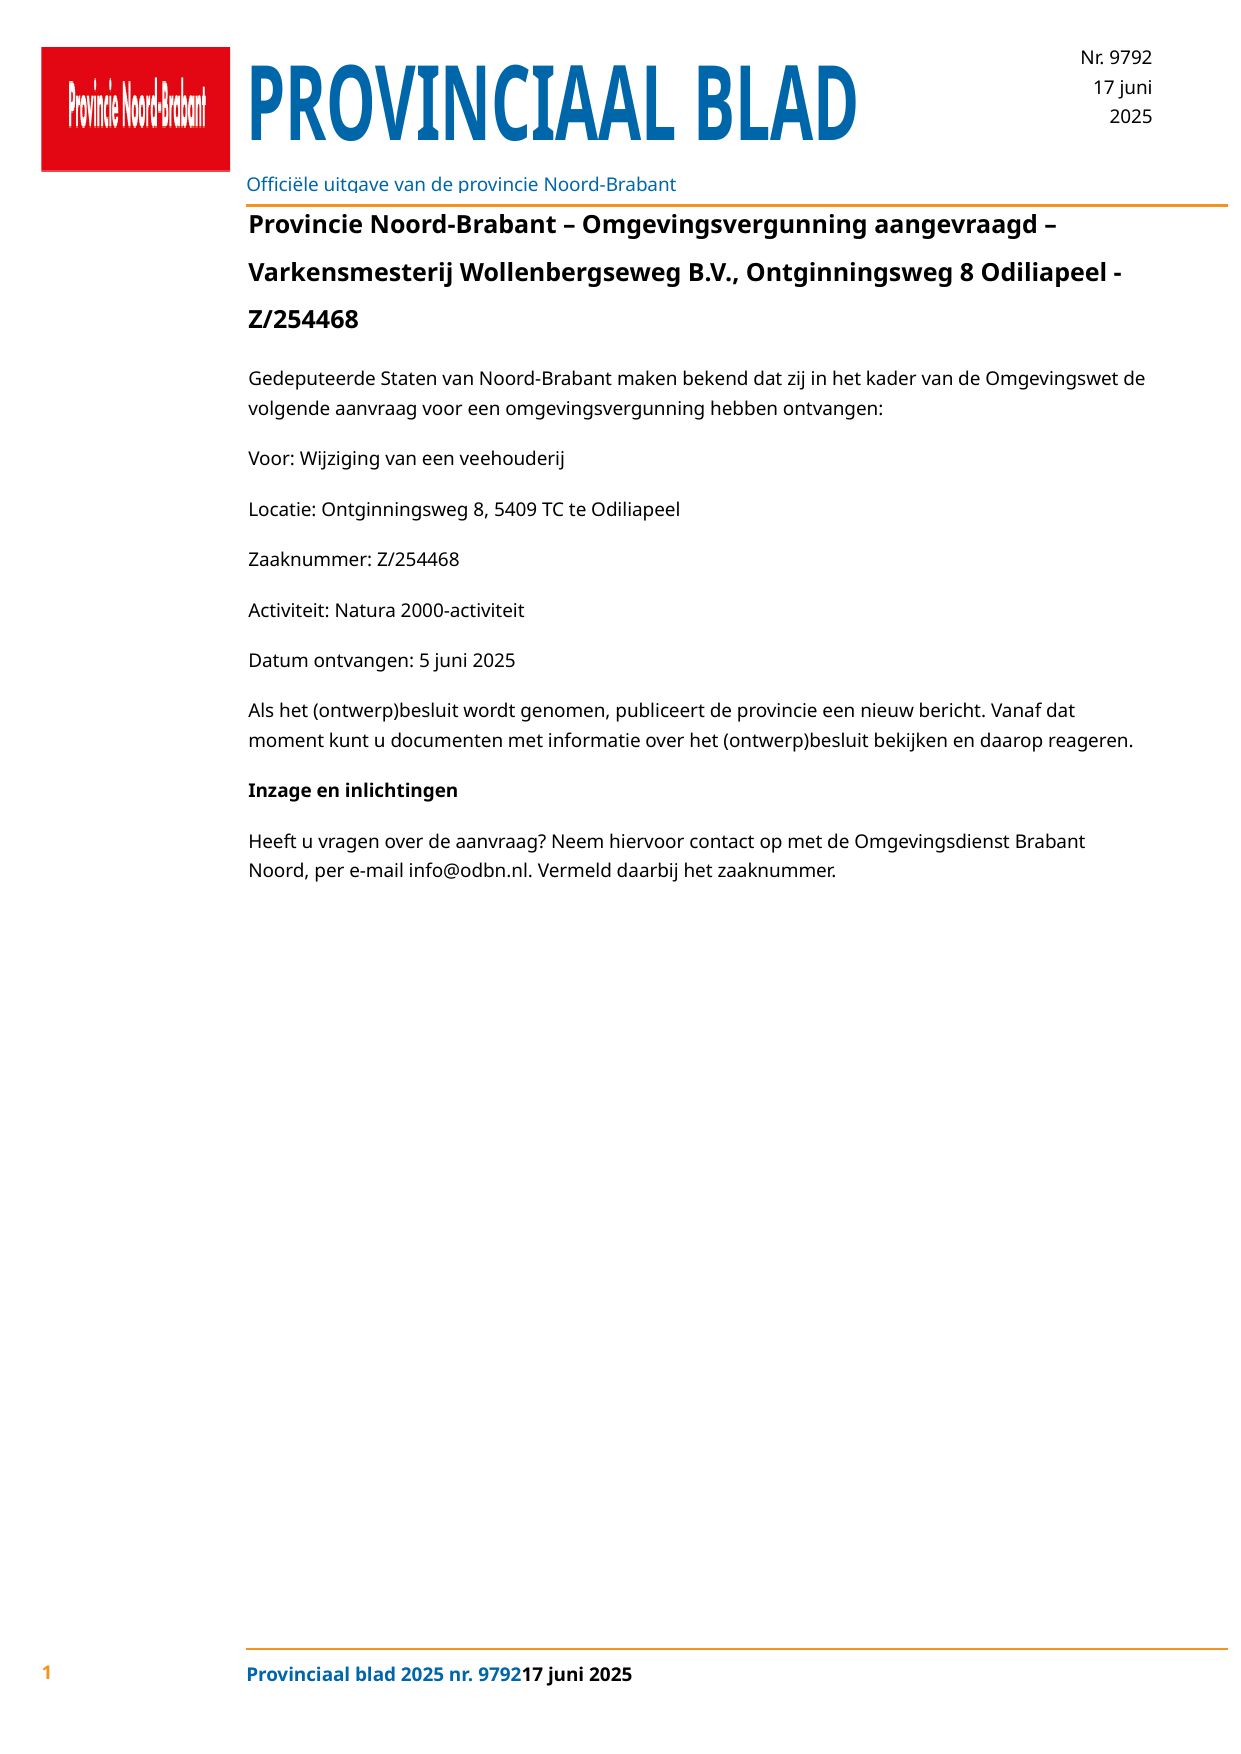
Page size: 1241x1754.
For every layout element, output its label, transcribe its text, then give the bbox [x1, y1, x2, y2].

text Datum ontvangen: 5 juni 2025 [248, 647, 1152, 673]
text Voor: Wijziging van een veehouderij [248, 446, 1152, 471]
picture [41, 47, 231, 172]
text Als het (ontwerp)besluit wordt genomen, publiceert de provincie een nieuw bericht. Vanaf dat moment kunt u documenten met informatie over het (ontwerp)besluit bekijken en daarop reageren. [248, 698, 1152, 753]
text Locatie: Ontginningsweg 8, 5409 TC te Odiliapeel [248, 496, 1152, 522]
text Zaaknummer: Z/254468 [248, 546, 1152, 572]
text Provincie Noord-Brabant – Omgevingsvergunning aangevraagd – Varkensmesterij Wollenbergseweg B.V., Ontginningsweg 8 Odiliapeel - Z/254468 [248, 207, 1152, 336]
text Heeft u vragen over de aanvraag? Neem hiervoor contact op met de Omgevingsdienst Brabant Noord, per e-mail info@odbn.nl. Vermeld daarbij het zaaknummer. [248, 828, 1152, 883]
text Inzage en inlichtingen [248, 778, 1152, 803]
text Activiteit: Natura 2000-activiteit [248, 597, 1152, 622]
text Gedeputeerde Staten van Noord-Brabant maken bekend dat zij in het kader van de Omgevingswet de volgende aanvraag voor een omgevingsvergunning hebben ontvangen: [248, 366, 1152, 421]
